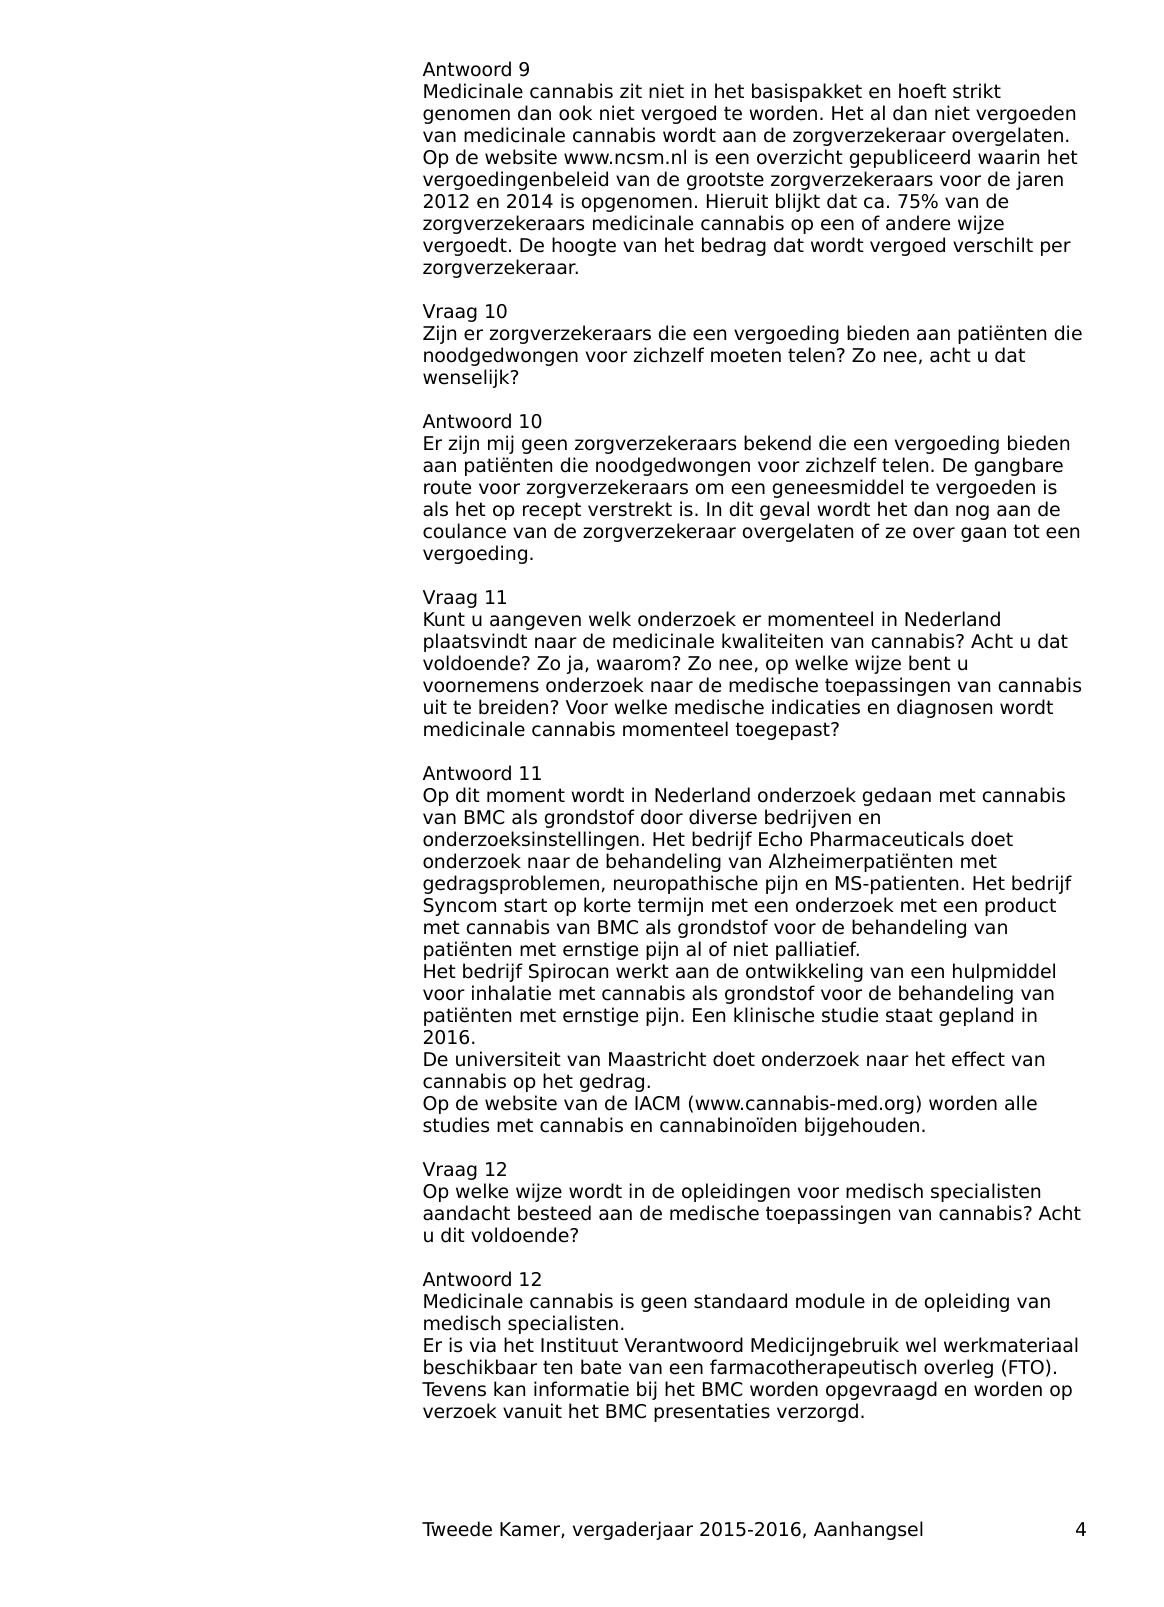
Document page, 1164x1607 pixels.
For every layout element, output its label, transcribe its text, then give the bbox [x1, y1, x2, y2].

text Antwoord 10 [422, 411, 1087, 433]
text Zijn er zorgverzekeraars die een vergoeding bieden aan patiënten die noodgedwongen voor zichzelf moeten telen? Zo nee, acht u dat wenselijk? [422, 323, 1087, 389]
text Op dit moment wordt in Nederland onderzoek gedaan met cannabis van BMC als grondstof door diverse bedrijven en onderzoeksinstellingen. Het bedrijf Echo Pharmaceuticals doet onderzoek naar de behandeling van Alzheimerpatiënten met gedragsproblemen, neuropathische pijn en MS-patienten. Het bedrijf Syncom start op korte termijn met een onderzoek met een product met cannabis van BMC als grondstof voor de behandeling van patiënten met ernstige pijn al of niet palliatief. [422, 785, 1087, 961]
text De universiteit van Maastricht doet onderzoek naar het effect van cannabis op het gedrag. [422, 1049, 1087, 1093]
text Op welke wijze wordt in de opleidingen voor medisch specialisten aandacht besteed aan de medische toepassingen van cannabis? Acht u dit voldoende? [422, 1181, 1087, 1247]
text Vraag 10 [422, 301, 1087, 323]
text Het bedrijf Spirocan werkt aan de ontwikkeling van een hulpmiddel voor inhalatie met cannabis als grondstof voor de behandeling van patiënten met ernstige pijn. Een klinische studie staat gepland in 2016. [422, 961, 1087, 1049]
text Vraag 12 [422, 1159, 1087, 1181]
text Antwoord 9 [422, 59, 1087, 81]
text Medicinale cannabis is geen standaard module in de opleiding van medisch specialisten. [422, 1291, 1087, 1335]
text Op de website van de IACM (www.cannabis-med.org) worden alle studies met cannabis en cannabinoïden bijgehouden. [422, 1093, 1087, 1137]
text Er zijn mij geen zorgverzekeraars bekend die een vergoeding bieden aan patiënten die noodgedwongen voor zichzelf telen. De gangbare route voor zorgverzekeraars om een geneesmiddel te vergoeden is als het op recept verstrekt is. In dit geval wordt het dan nog aan de coulance van de zorgverzekeraar overgelaten of ze over gaan tot een vergoeding. [422, 433, 1087, 565]
text Antwoord 11 [422, 763, 1087, 785]
text Medicinale cannabis zit niet in het basispakket en hoeft strikt genomen dan ook niet vergoed te worden. Het al dan niet vergoeden van medicinale cannabis wordt aan de zorgverzekeraar overgelaten. Op de website www.ncsm.nl is een overzicht gepubliceerd waarin het vergoedingenbeleid van de grootste zorgverzekeraars voor de jaren 2012 en 2014 is opgenomen. Hieruit blijkt dat ca. 75% van de zorgverzekeraars medicinale cannabis op een of andere wijze vergoedt. De hoogte van het bedrag dat wordt vergoed verschilt per zorgverzekeraar. [422, 81, 1087, 279]
text Er is via het Instituut Verantwoord Medicijngebruik wel werkmateriaal beschikbaar ten bate van een farmacotherapeutisch overleg (FTO). Tevens kan informatie bij het BMC worden opgevraagd en worden op verzoek vanuit het BMC presentaties verzorgd. [422, 1335, 1087, 1423]
text Kunt u aangeven welk onderzoek er momenteel in Nederland plaatsvindt naar de medicinale kwaliteiten van cannabis? Acht u dat voldoende? Zo ja, waarom? Zo nee, op welke wijze bent u voornemens onderzoek naar de medische toepassingen van cannabis uit te breiden? Voor welke medische indicaties en diagnosen wordt medicinale cannabis momenteel toegepast? [422, 609, 1087, 741]
text Antwoord 12 [422, 1269, 1087, 1291]
text Vraag 11 [422, 587, 1087, 609]
